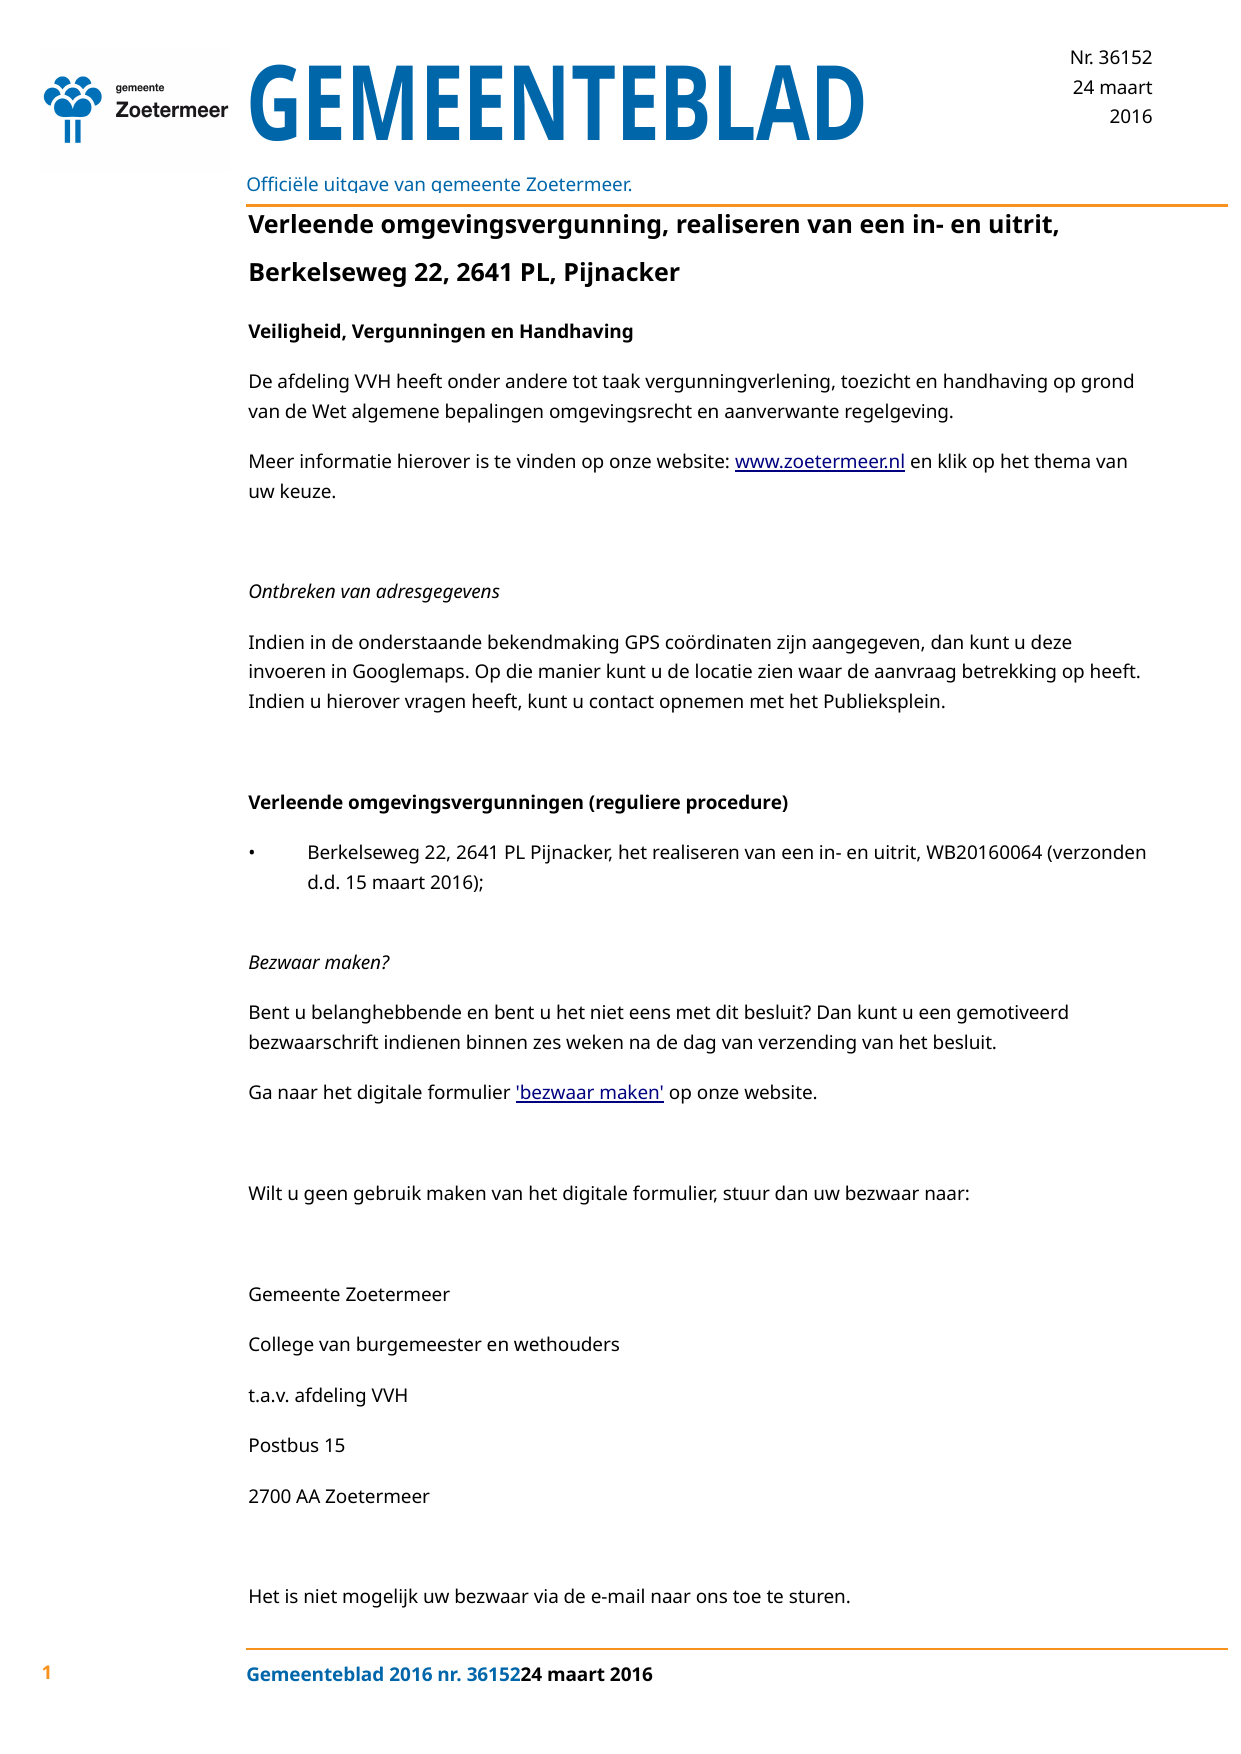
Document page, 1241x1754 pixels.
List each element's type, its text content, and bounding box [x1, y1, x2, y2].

text t.a.v. afdeling VVH [248, 1382, 1152, 1408]
text College van burgemeester en wethouders [248, 1332, 1152, 1357]
text Veiligheid, Vergunningen en Handhaving [248, 318, 1152, 344]
text Ga naar het digitale formulier 'bezwaar maken' op onze website. [248, 1079, 1152, 1105]
text De afdeling VVH heeft onder andere tot taak vergunningverlening, toezicht en handhaving op grond van de Wet algemene bepalingen omgevingsrecht en aanverwante regelgeving. [248, 368, 1152, 424]
text Ontbreken van adresgegevens [248, 579, 1152, 604]
text Meer informatie hierover is te vinden op onze website: www.zoetermeer.nl en klik op het thema van uw keuze. [248, 448, 1152, 504]
text Het is niet mogelijk uw bezwaar via de e-mail naar ons toe te sturen. [248, 1584, 1152, 1609]
text 2700 AA Zoetermeer [248, 1483, 1152, 1509]
text Postbus 15 [248, 1432, 1152, 1458]
text Bent u belanghebbende en bent u het niet eens met dit besluit? Dan kunt u een gemotiveerd bezwaarschrift indienen binnen zes weken na de dag van verzending van het besluit. [248, 999, 1152, 1055]
text Verleende omgevingsvergunning, realiseren van een in- en uitrit, Berkelseweg 22, 2641 PL, Pijnacker [248, 207, 1152, 288]
text Wilt u geen gebruik maken van het digitale formulier, stuur dan uw bezwaar naar: [248, 1180, 1152, 1206]
text Indien in de onderstaande bekendmaking GPS coördinaten zijn aangegeven, dan kunt u deze invoeren in Googlemaps. Op die manier kunt u de locatie zien waar de aanvraag betrekking op heeft. Indien u hierover vragen heeft, kunt u contact opnemen met het Publieksplein. [248, 629, 1152, 714]
text Bezwaar maken? [248, 949, 1152, 975]
text Gemeente Zoetermeer [248, 1281, 1152, 1307]
text Verleende omgevingsvergunningen (reguliere procedure) [248, 789, 1152, 815]
list Berkelseweg 22, 2641 PL Pijnacker, het realiseren van een in- en uitrit, WB20160064 (verzonden d.d. 15 maart 2016); [248, 839, 1152, 895]
picture [41, 47, 231, 172]
